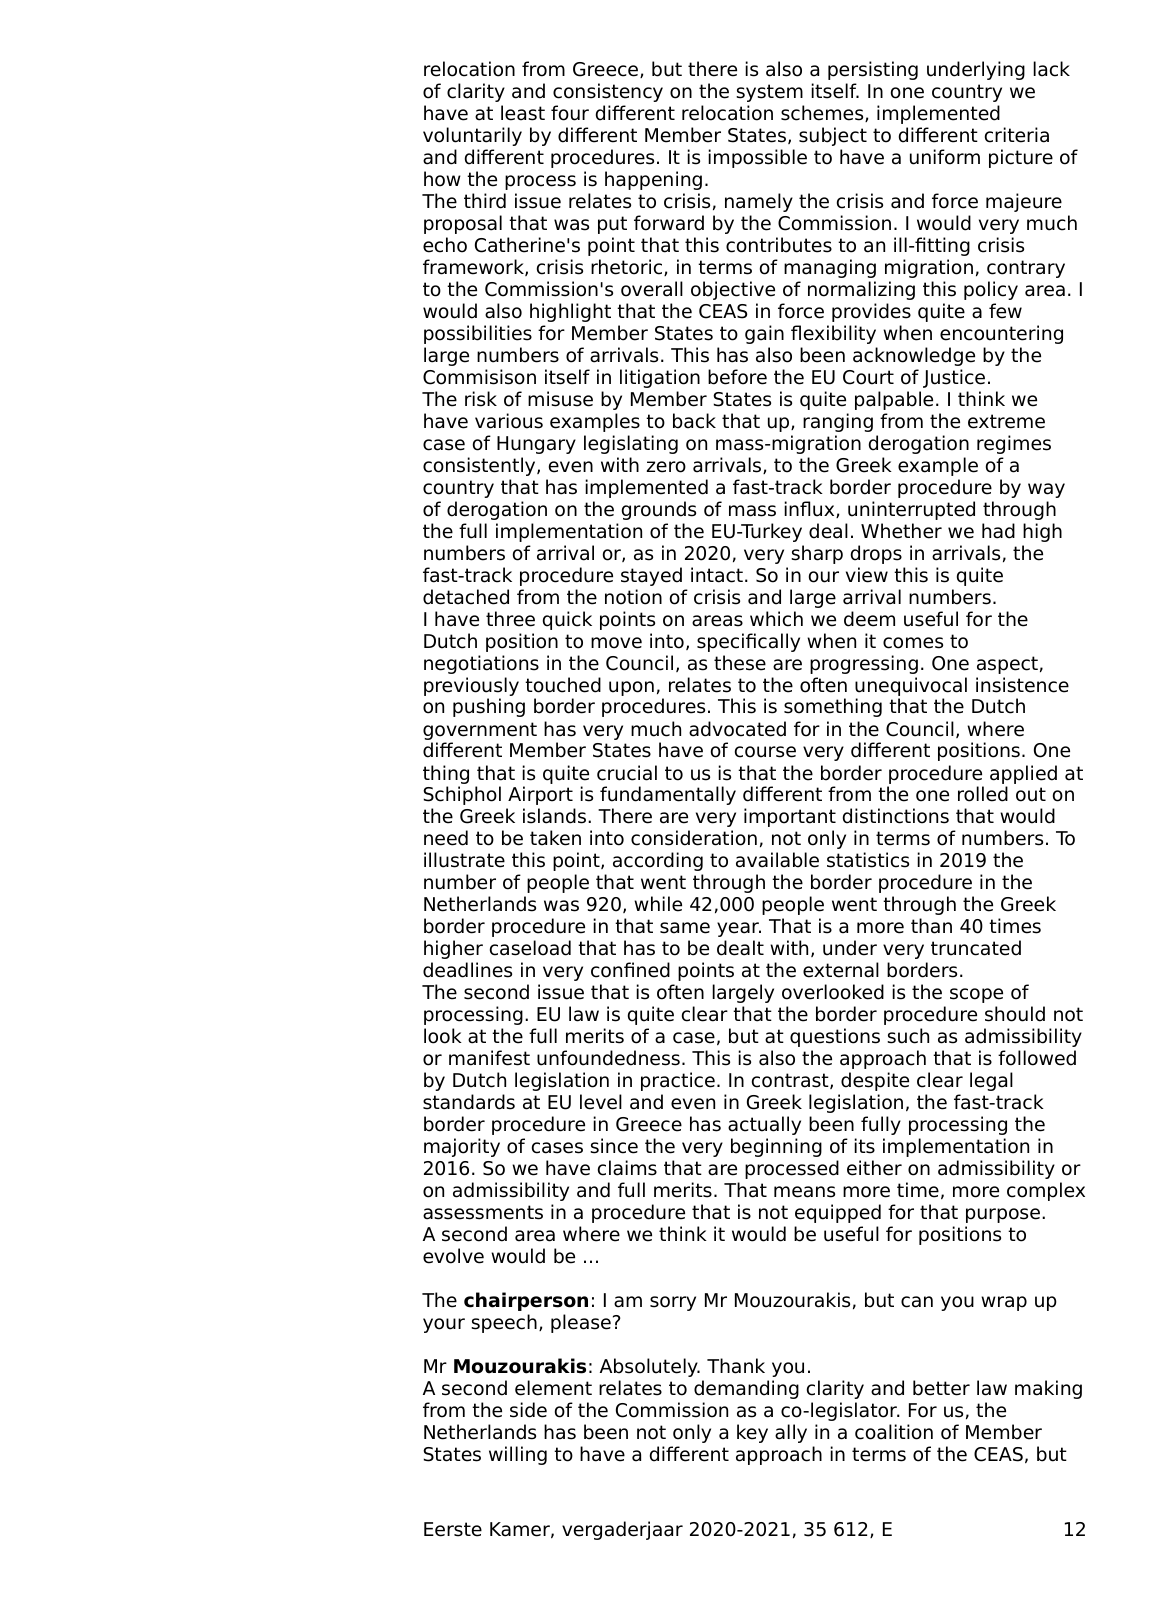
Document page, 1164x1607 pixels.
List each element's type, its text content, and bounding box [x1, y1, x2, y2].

text The third issue relates to crisis, namely the crisis and force majeure proposal that was put forward by the Commission. I would very much echo Catherine's point that this contributes to an ill-fitting crisis framework, crisis rhetoric, in terms of managing migration, contrary to the Commission's overall objective of normalizing this policy area. I would also highlight that the CEAS in force provides quite a few possibilities for Member States to gain flexibility when encountering large numbers of arrivals. This has also been acknowledge by the Commisison itself in litigation before the EU Court of Justice. [422, 191, 1087, 389]
text The second issue that is often largely overlooked is the scope of processing. EU law is quite clear that the border procedure should not look at the full merits of a case, but at questions such as admissibility or manifest unfoundedness. This is also the approach that is followed by Dutch legislation in practice. In contrast, despite clear legal standards at EU level and even in Greek legislation, the fast-track border procedure in Greece has actually been fully processing the majority of cases since the very beginning of its implementation in 2016. So we have claims that are processed either on admissibility or on admissibility and full merits. That means more time, more complex assessments in a procedure that is not equipped for that purpose. [422, 982, 1087, 1224]
text relocation from Greece, but there is also a persisting underlying lack of clarity and consistency on the system itself. In one country we have at least four different relocation schemes, implemented voluntarily by different Member States, subject to different criteria and different procedures. It is impossible to have a uniform picture of how the process is happening. [422, 59, 1087, 191]
text The risk of misuse by Member States is quite palpable. I think we have various examples to back that up, ranging from the extreme case of Hungary legislating on mass-migration derogation regimes consistently, even with zero arrivals, to the Greek example of a country that has implemented a fast-track border procedure by way of derogation on the grounds of mass influx, uninterrupted through the full implementation of the EU-Turkey deal. Whether we had high numbers of arrival or, as in 2020, very sharp drops in arrivals, the fast-track procedure stayed intact. So in our view this is quite detached from the notion of crisis and large arrival numbers. [422, 389, 1087, 608]
text The chairperson: I am sorry Mr Mouzourakis, but can you wrap up your speech, please? [422, 1290, 1087, 1334]
text Mr Mouzourakis: Absolutely. Thank you. [422, 1356, 1087, 1378]
text A second area where we think it would be useful for positions to evolve would be ... [422, 1224, 1087, 1268]
text I have three quick points on areas which we deem useful for the Dutch position to move into, specifically when it comes to negotiations in the Council, as these are progressing. One aspect, previously touched upon, relates to the often unequivocal insistence on pushing border procedures. This is something that the Dutch government has very much advocated for in the Council, where different Member States have of course very different positions. One thing that is quite crucial to us is that the border procedure applied at Schiphol Airport is fundamentally different from the one rolled out on the Greek islands. There are very important distinctions that would need to be taken into consideration, not only in terms of numbers. To illustrate this point, according to available statistics in 2019 the number of people that went through the border procedure in the Netherlands was 920, while 42,000 people went through the Greek border procedure in that same year. That is a more than 40 times higher caseload that has to be dealt with, under very truncated deadlines in very confined points at the external borders. [422, 608, 1087, 982]
text A second element relates to demanding clarity and better law making from the side of the Commission as a co-legislator. For us, the Netherlands has been not only a key ally in a coalition of Member States willing to have a different approach in terms of the CEAS, but [422, 1378, 1087, 1466]
